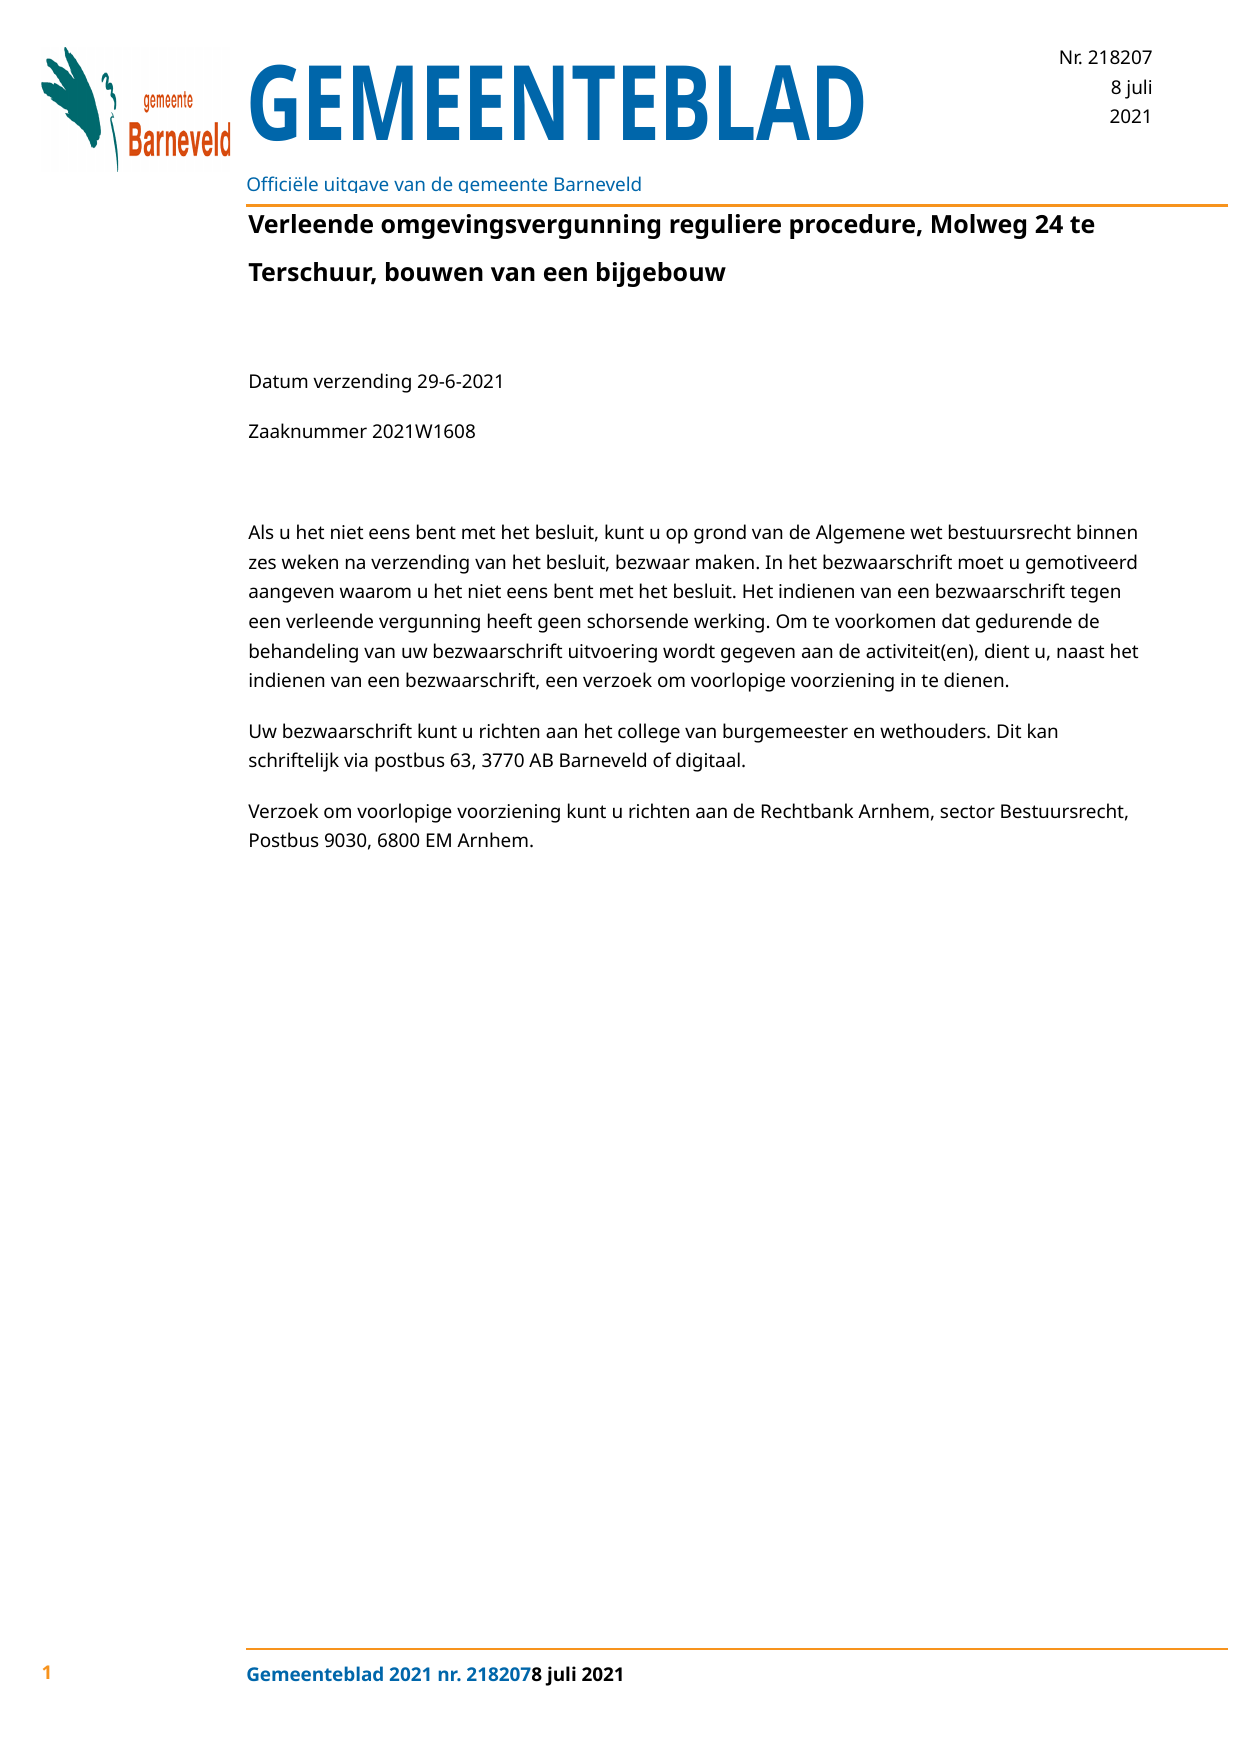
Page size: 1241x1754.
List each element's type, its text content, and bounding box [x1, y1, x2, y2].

text Als u het niet eens bent met het besluit, kunt u op grond van de Algemene wet bestuursrecht binnen zes weken na verzending van het besluit, bezwaar maken. In het bezwaarschrift moet u gemotiveerd aangeven waarom u het niet eens bent met het besluit. Het indienen van een bezwaarschrift tegen een verleende vergunning heeft geen schorsende werking. Om te voorkomen dat gedurende de behandeling van uw bezwaarschrift uitvoering wordt gegeven aan de activiteit(en), dient u, naast het indienen van een bezwaarschrift, een verzoek om voorlopige voorziening in te dienen. [248, 519, 1152, 693]
text Verleende omgevingsvergunning reguliere procedure, Molweg 24 te Terschuur, bouwen van een bijgebouw [248, 207, 1152, 288]
text Uw bezwaarschrift kunt u richten aan het college van burgemeester en wethouders. Dit kan schriftelijk via postbus 63, 3770 AB Barneveld of digitaal. [248, 718, 1152, 773]
text Zaaknummer 2021W1608 [248, 419, 1152, 444]
text Datum verzending 29-6-2021 [248, 368, 1152, 394]
text Verzoek om voorlopige voorziening kunt u richten aan de Rechtbank Arnhem, sector Bestuursrecht, Postbus 9030, 6800 EM Arnhem. [248, 798, 1152, 853]
picture [41, 47, 231, 172]
